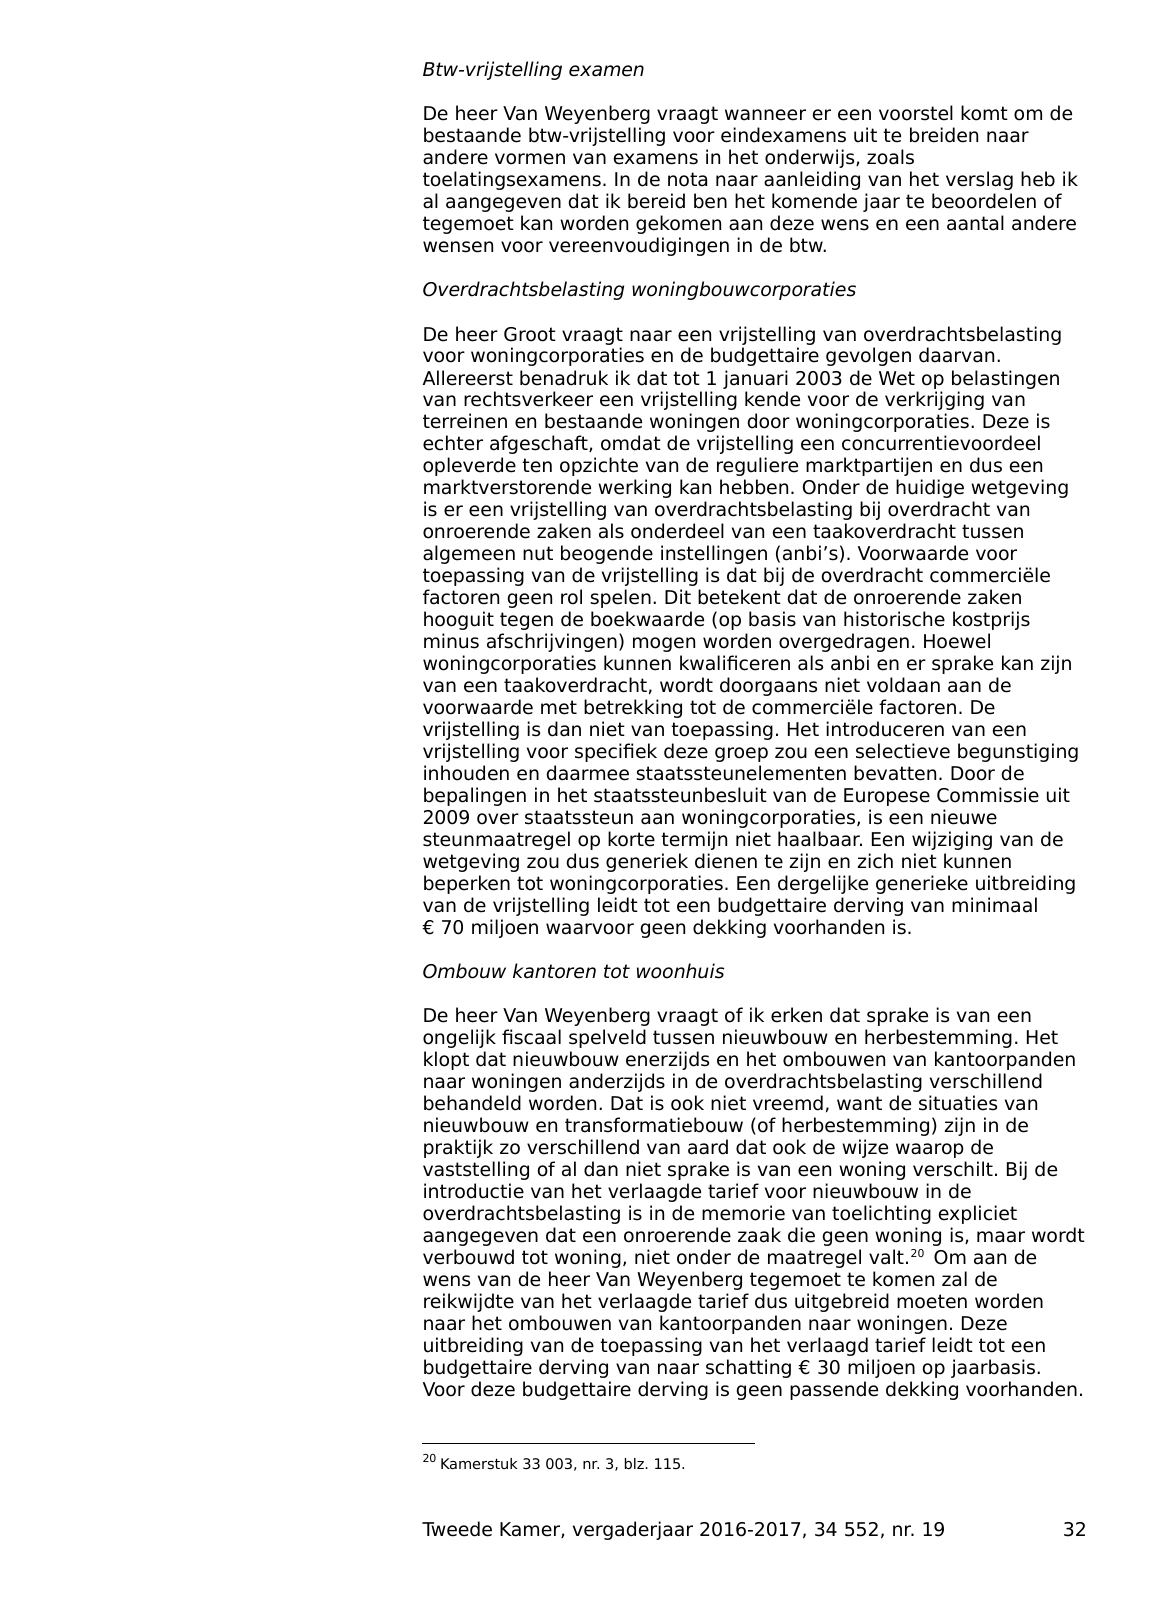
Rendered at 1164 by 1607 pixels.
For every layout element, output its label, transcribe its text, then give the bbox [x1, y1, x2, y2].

text De heer Groot vraagt naar een vrijstelling van overdrachtsbelasting voor woningcorporaties en de budgettaire gevolgen daarvan. Allereerst benadruk ik dat tot 1 januari 2003 de Wet op belastingen van rechtsverkeer een vrijstelling kende voor de verkrijging van terreinen en bestaande woningen door woningcorporaties. Deze is echter afgeschaft, omdat de vrijstelling een concurrentievoordeel opleverde ten opzichte van de reguliere marktpartijen en dus een marktverstorende werking kan hebben. Onder de huidige wetgeving is er een vrijstelling van overdrachtsbelasting bij overdracht van onroerende zaken als onderdeel van een taakoverdracht tussen algemeen nut beogende instellingen (anbi’s). Voorwaarde voor toepassing van de vrijstelling is dat bij de overdracht commerciële factoren geen rol spelen. Dit betekent dat de onroerende zaken hooguit tegen de boekwaarde (op basis van historische kostprijs minus afschrijvingen) mogen worden overgedragen. Hoewel woningcorporaties kunnen kwalificeren als anbi en er sprake kan zijn van een taakoverdracht, wordt doorgaans niet voldaan aan de voorwaarde met betrekking tot de commerciële factoren. De vrijstelling is dan niet van toepassing. Het introduceren van een vrijstelling voor specifiek deze groep zou een selectieve begunstiging inhouden en daarmee staatssteunelementen bevatten. Door de bepalingen in het staatssteunbesluit van de Europese Commissie uit 2009 over staatssteun aan woningcorporaties, is een nieuwe steunmaatregel op korte termijn niet haalbaar. Een wijziging van de wetgeving zou dus generiek dienen te zijn en zich niet kunnen beperken tot woningcorporaties. Een dergelijke generieke uitbreiding van de vrijstelling leidt tot een budgettaire derving van minimaal € 70 miljoen waarvoor geen dekking voorhanden is. [422, 323, 1087, 939]
subtitle Btw-vrijstelling examen [422, 59, 1087, 81]
subtitle Overdrachtsbelasting woningbouwcorporaties [422, 279, 1087, 301]
text Kamerstuk 33 003, nr. 3, blz. 115. [422, 1452, 1087, 1474]
text De heer Van Weyenberg vraagt wanneer er een voorstel komt om de bestaande btw-vrijstelling voor eindexamens uit te breiden naar andere vormen van examens in het onderwijs, zoals toelatingsexamens. In de nota naar aanleiding van het verslag heb ik al aangegeven dat ik bereid ben het komende jaar te beoordelen of tegemoet kan worden gekomen aan deze wens en een aantal andere wensen voor vereenvoudigingen in de btw. [422, 103, 1087, 257]
subtitle Ombouw kantoren tot woonhuis [422, 961, 1087, 983]
text De heer Van Weyenberg vraagt of ik erken dat sprake is van een ongelijk fiscaal spelveld tussen nieuwbouw en herbestemming. Het klopt dat nieuwbouw enerzijds en het ombouwen van kantoorpanden naar woningen anderzijds in de overdrachtsbelasting verschillend behandeld worden. Dat is ook niet vreemd, want de situaties van nieuwbouw en transformatiebouw (of herbestemming) zijn in de praktijk zo verschillend van aard dat ook de wijze waarop de vaststelling of al dan niet sprake is van een woning verschilt. Bij de introductie van het verlaagde tarief voor nieuwbouw in de overdrachtsbelasting is in de memorie van toelichting expliciet aangegeven dat een onroerende zaak die geen woning is, maar wordt verbouwd tot woning, niet onder de maatregel valt. Om aan de wens van de heer Van Weyenberg tegemoet te komen zal de reikwijdte van het verlaagde tarief dus uitgebreid moeten worden naar het ombouwen van kantoorpanden naar woningen. Deze uitbreiding van de toepassing van het verlaagd tarief leidt tot een budgettaire derving van naar schatting € 30 miljoen op jaarbasis. Voor deze budgettaire derving is geen passende dekking voorhanden. [422, 1005, 1087, 1401]
